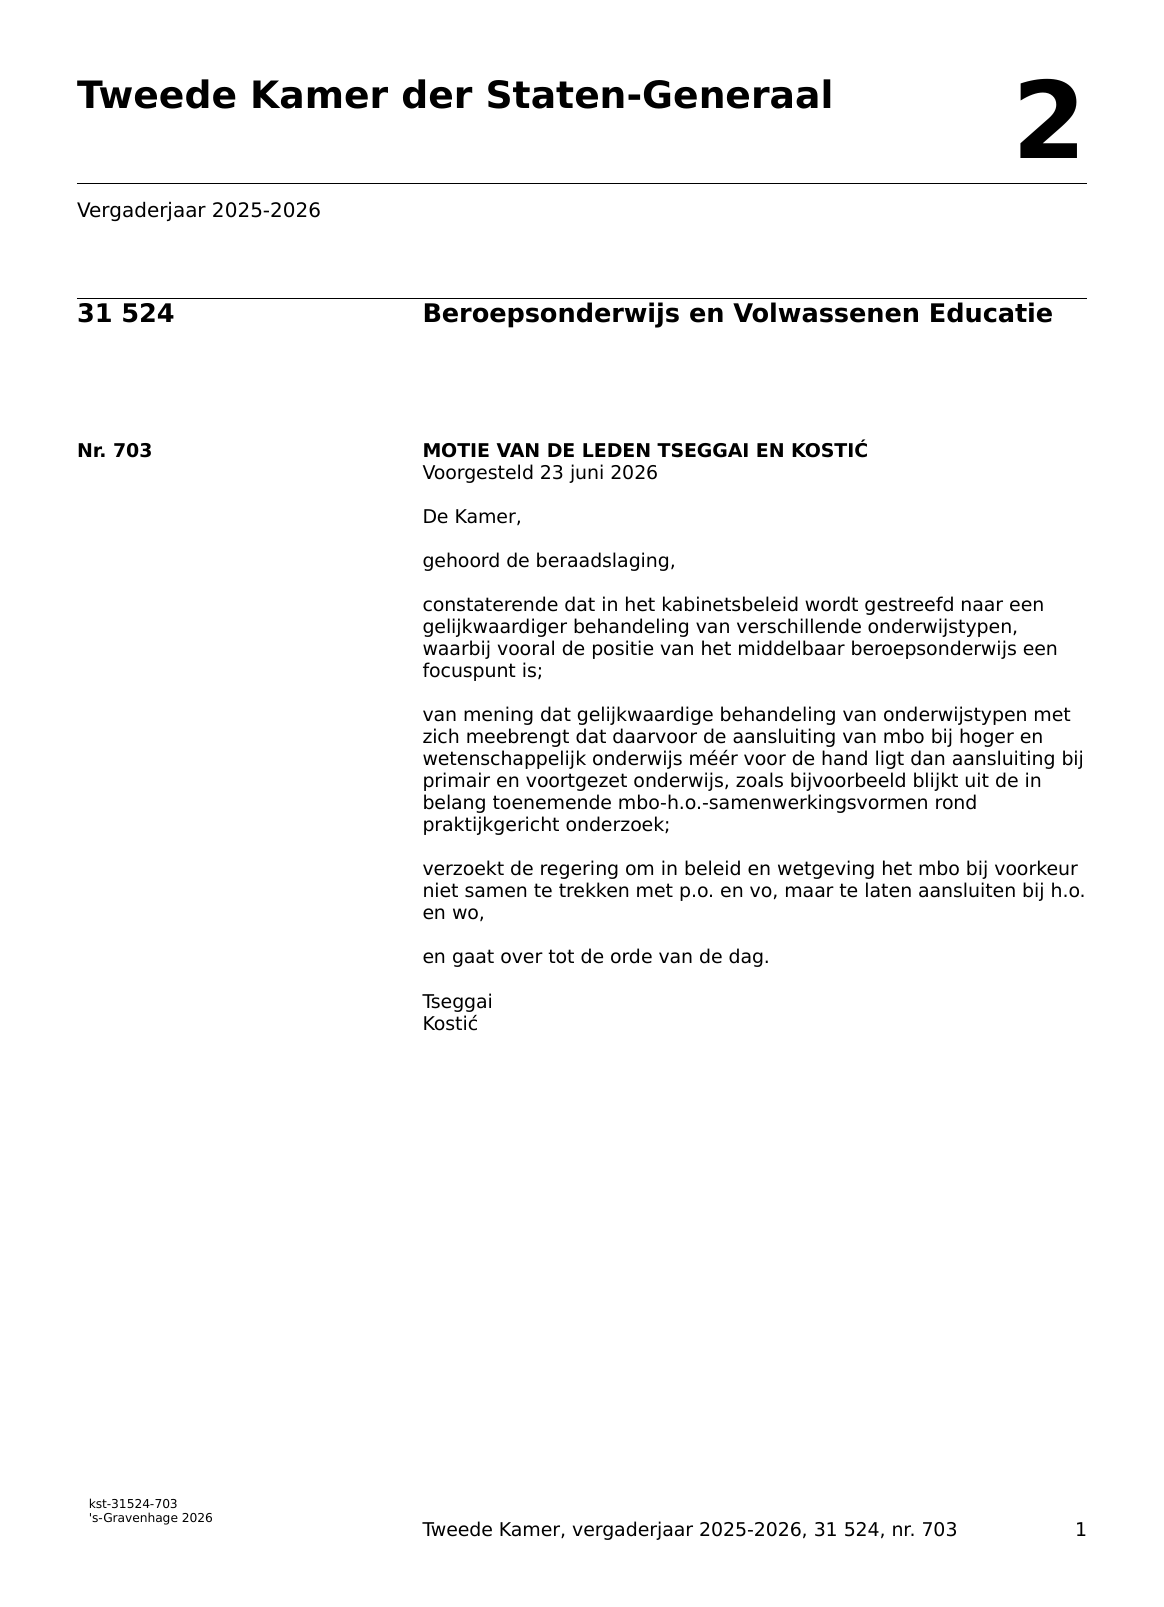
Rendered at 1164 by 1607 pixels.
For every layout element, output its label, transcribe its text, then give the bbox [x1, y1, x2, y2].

text constaterende dat in het kabinetsbeleid wordt gestreefd naar een gelijkwaardiger behandeling van verschillende onderwijstypen, waarbij vooral de positie van het middelbaar beroepsonderwijs een focuspunt is; [422, 594, 1087, 682]
text verzoekt de regering om in beleid en wetgeving het mbo bij voorkeur niet samen te trekken met p.o. en vo, maar te laten aansluiten bij h.o. en wo, [422, 858, 1087, 924]
text en gaat over tot de orde van de dag. [422, 946, 1087, 968]
text Voorgesteld 23 juni 2026 [422, 462, 1087, 484]
text 's-Gravenhage 2026 [88, 1511, 323, 1525]
subtitle Nr. 703 MOTIE VAN DE LEDEN TSEGGAI EN KOSTIĆ [77, 440, 1087, 462]
table_header Tweede Kamer der Staten-Generaal [77, 59, 886, 183]
text Tseggai [422, 991, 1087, 1013]
subtitle 31 524 Beroepsonderwijs en Volwassenen Educatie [77, 299, 1087, 329]
text gehoord de beraadslaging, [422, 550, 1087, 572]
text De Kamer, [422, 506, 1087, 528]
table_header 2 [886, 59, 1087, 183]
text van mening dat gelijkwaardige behandeling van onderwijstypen met zich meebrengt dat daarvoor de aansluiting van mbo bij hoger en wetenschappelijk onderwijs méér voor de hand ligt dan aansluiting bij primair en voortgezet onderwijs, zoals bijvoorbeeld blijkt uit de in belang toenemende mbo-h.o.-samenwerkingsvormen rond praktijkgericht onderzoek; [422, 704, 1087, 836]
text Kostić [422, 1013, 1087, 1034]
text kst-31524-703 [88, 1497, 323, 1511]
table_cell Vergaderjaar 2025-2026 [77, 184, 1087, 298]
